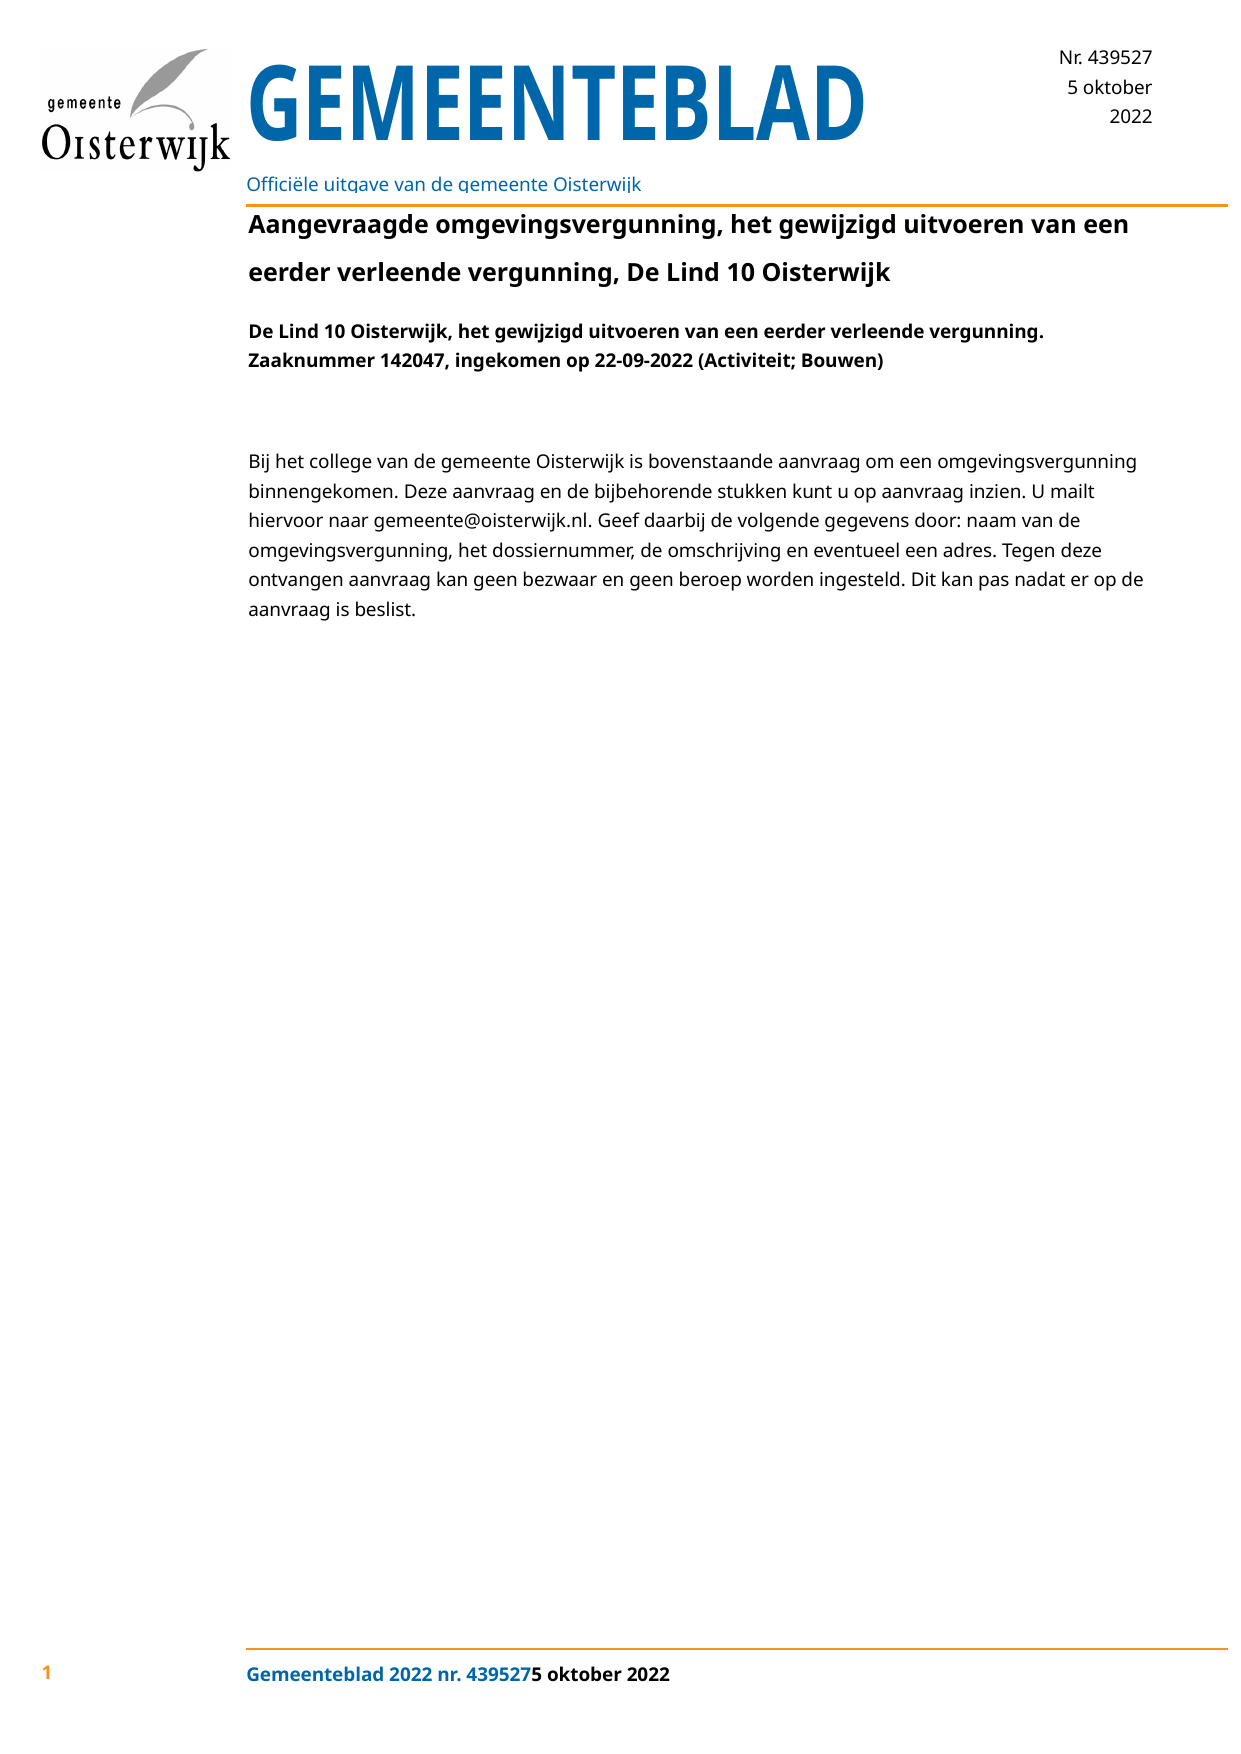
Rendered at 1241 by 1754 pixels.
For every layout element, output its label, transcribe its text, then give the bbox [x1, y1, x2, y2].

text De Lind 10 Oisterwijk, het gewijzigd uitvoeren van een eerder verleende vergunning. Zaaknummer 142047, ingekomen op 22-09-2022 (Activiteit; Bouwen) [248, 318, 1152, 373]
text Aangevraagde omgevingsvergunning, het gewijzigd uitvoeren van een eerder verleende vergunning, De Lind 10 Oisterwijk [248, 207, 1152, 288]
picture [41, 47, 231, 172]
text Bij het college van de gemeente Oisterwijk is bovenstaande aanvraag om een omgevingsvergunning binnengekomen. Deze aanvraag en de bijbehorende stukken kunt u op aanvraag inzien. U mailt hiervoor naar gemeente@oisterwijk.nl. Geef daarbij de volgende gegevens door: naam van de omgevingsvergunning, het dossiernummer, de omschrijving en eventueel een adres. Tegen deze ontvangen aanvraag kan geen bezwaar en geen beroep worden ingesteld. Dit kan pas nadat er op de aanvraag is beslist. [248, 448, 1152, 622]
